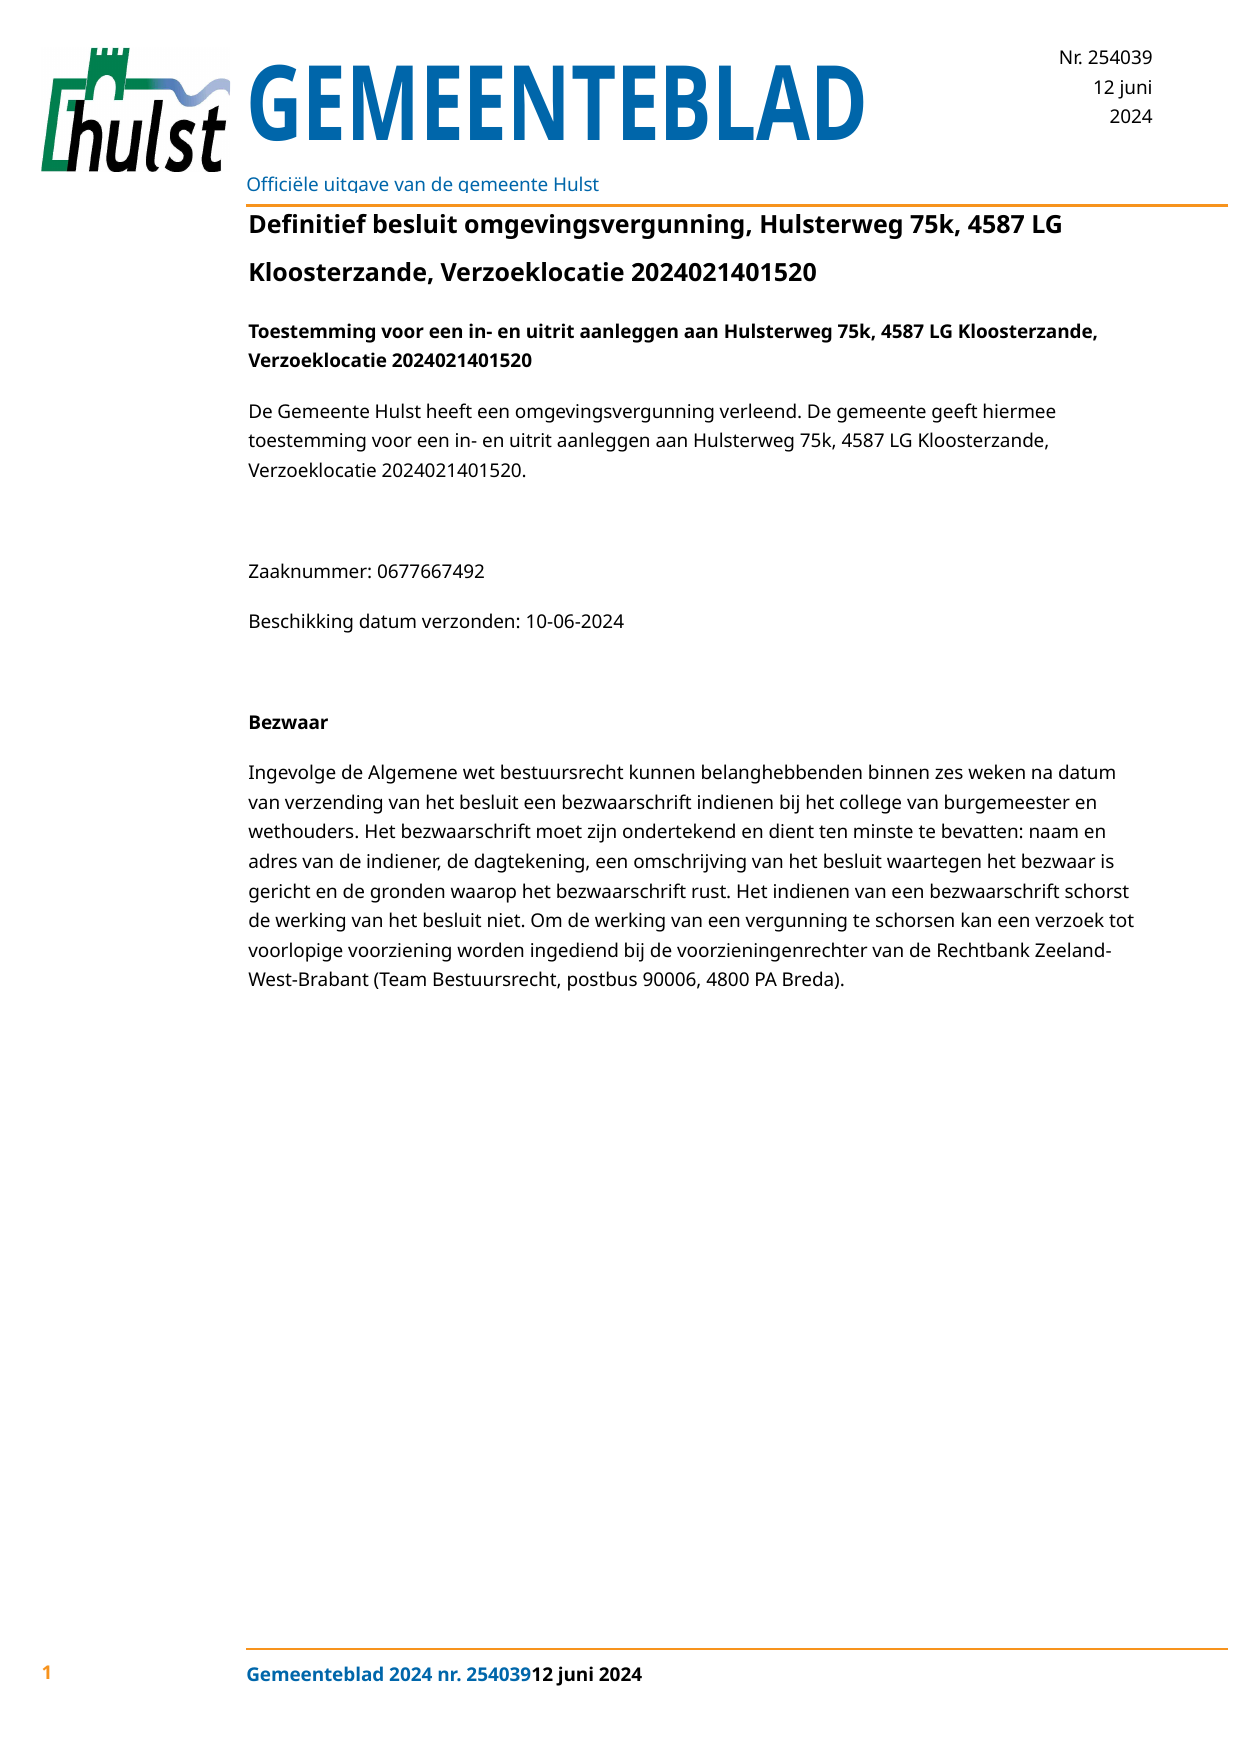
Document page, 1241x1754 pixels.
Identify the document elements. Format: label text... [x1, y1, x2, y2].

text Bezwaar [248, 709, 1152, 735]
text Zaaknummer: 0677667492 [248, 558, 1152, 584]
text Toestemming voor een in- en uitrit aanleggen aan Hulsterweg 75k, 4587 LG Kloosterzande, Verzoeklocatie 2024021401520 [248, 318, 1152, 373]
text Beschikking datum verzonden: 10-06-2024 [248, 608, 1152, 634]
text Definitief besluit omgevingsvergunning, Hulsterweg 75k, 4587 LG Kloosterzande, Verzoeklocatie 2024021401520 [248, 207, 1152, 288]
picture [41, 47, 231, 172]
text De Gemeente Hulst heeft een omgevingsvergunning verleend. De gemeente geeft hiermee toestemming voor een in- en uitrit aanleggen aan Hulsterweg 75k, 4587 LG Kloosterzande, Verzoeklocatie 2024021401520. [248, 398, 1152, 483]
text Ingevolge de Algemene wet bestuursrecht kunnen belanghebbenden binnen zes weken na datum van verzending van het besluit een bezwaarschrift indienen bij het college van burgemeester en wethouders. Het bezwaarschrift moet zijn ondertekend en dient ten minste te bevatten: naam en adres van de indiener, de dagtekening, een omschrijving van het besluit waartegen het bezwaar is gericht en de gronden waarop het bezwaarschrift rust. Het indienen van een bezwaarschrift schorst de werking van het besluit niet. Om de werking van een vergunning te schorsen kan een verzoek tot voorlopige voorziening worden ingediend bij de voorzieningenrechter van de Rechtbank Zeeland-West-Brabant (Team Bestuursrecht, postbus 90006, 4800 PA Breda). [248, 759, 1152, 992]
